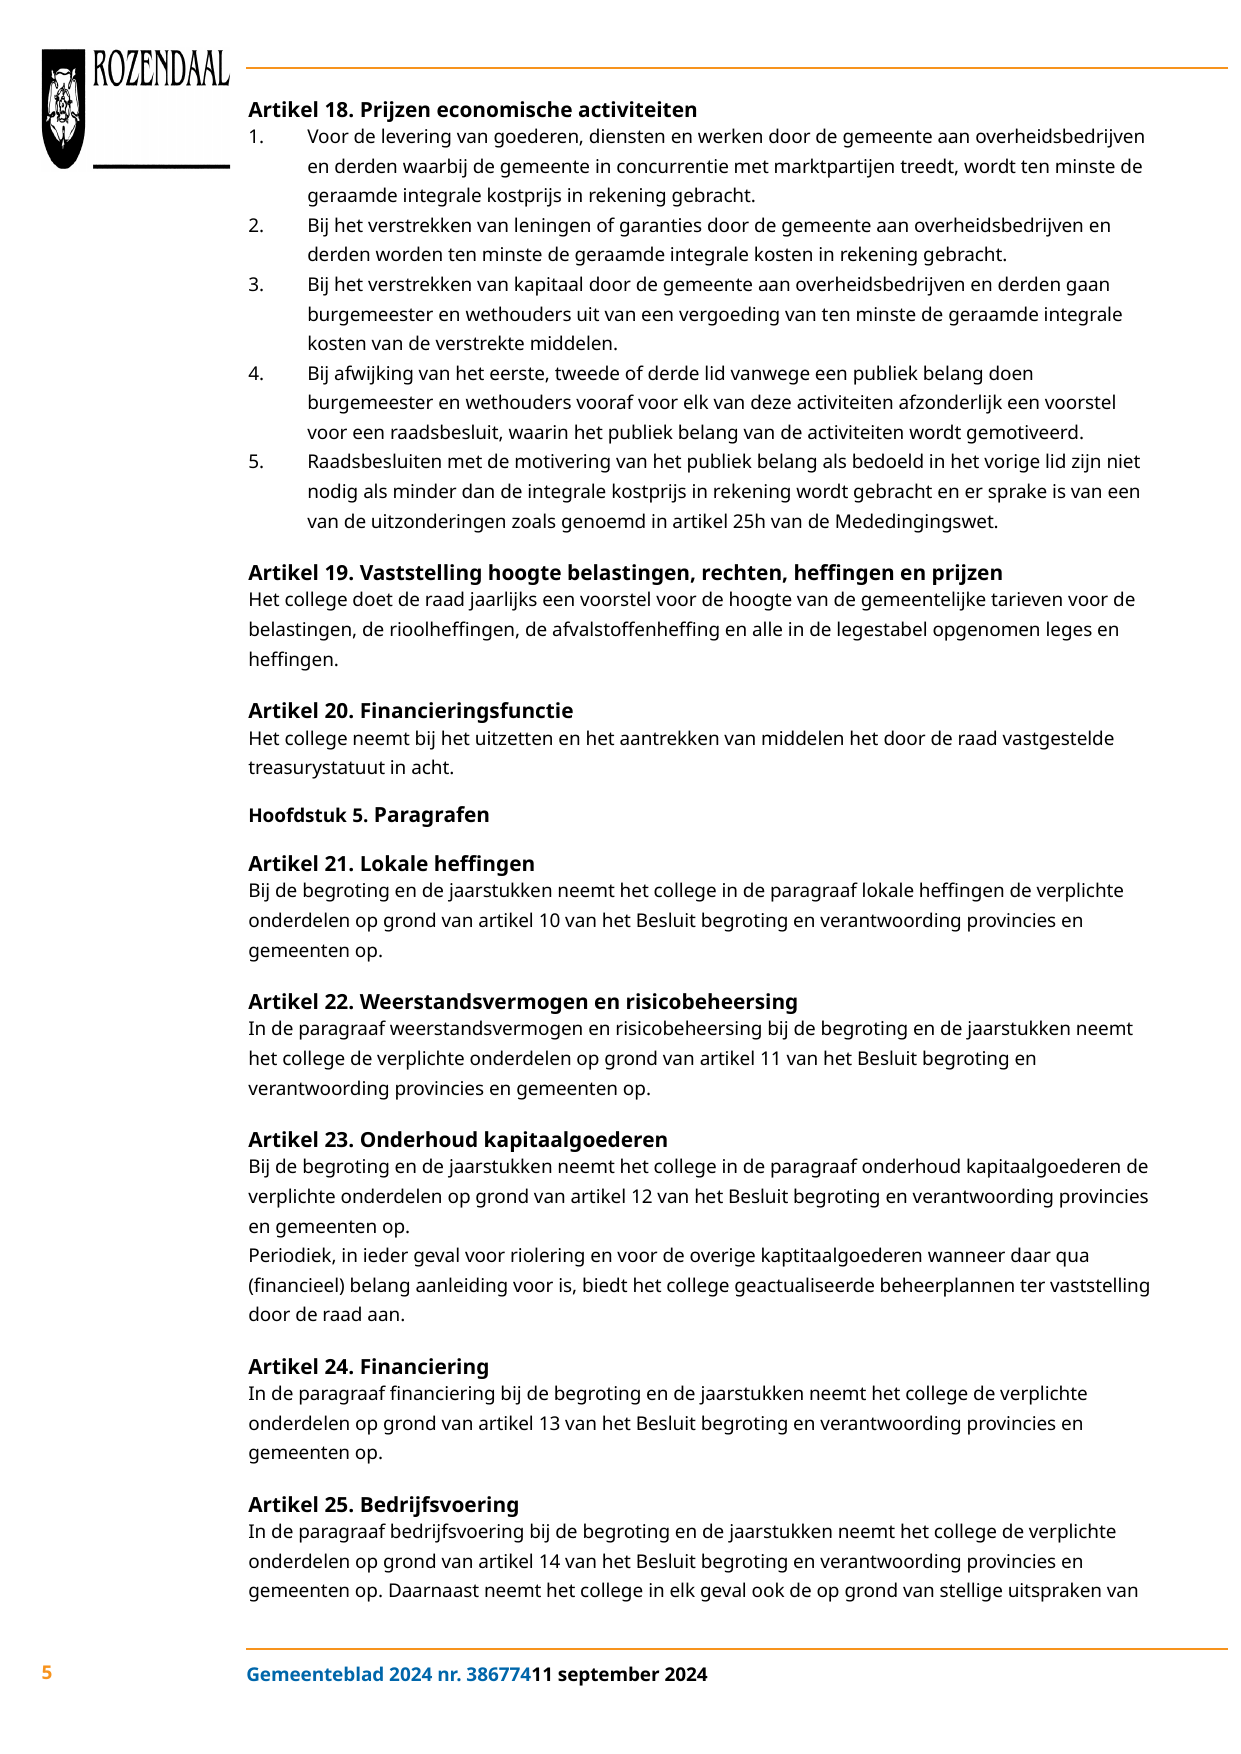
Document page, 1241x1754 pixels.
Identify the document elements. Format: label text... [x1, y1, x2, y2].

list Bij het verstrekken van leningen of garanties door de gemeente aan overheidsbedrijven en derden worden ten minste de geraamde integrale kosten in rekening gebracht. [248, 212, 1152, 267]
list Raadsbesluiten met de motivering van het publiek belang als bedoeld in het vorige lid zijn niet nodig als minder dan de integrale kostprijs in rekening wordt gebracht en er sprake is van een van de uitzonderingen zoals genoemd in artikel 25h van de Mededingingswet. [248, 449, 1152, 533]
text Hoofdstuk 5. Paragrafen [248, 800, 1152, 828]
text In de paragraaf bedrijfsvoering bij de begroting en de jaarstukken neemt het college de verplichte onderdelen op grond van artikel 14 van het Besluit begroting en verantwoording provincies en gemeenten op. Daarnaast neemt het college in elk geval ook de op grond van stellige uitspraken van [248, 1518, 1152, 1603]
text Periodiek, in ieder geval voor riolering en voor de overige kaptitaalgoederen wanneer daar qua (financieel) belang aanleiding voor is, biedt het college geactualiseerde beheerplannen ter vaststelling door de raad aan. [248, 1242, 1152, 1327]
text Artikel 22. Weerstandsvermogen en risicobeheersing [248, 987, 1152, 1016]
text Het college neemt bij het uitzetten en het aantrekken van middelen het door de raad vastgestelde treasurystatuut in acht. [248, 725, 1152, 780]
list Voor de levering van goederen, diensten en werken door de gemeente aan overheidsbedrijven en derden waarbij de gemeente in concurrentie met marktpartijen treedt, wordt ten minste de geraamde integrale kostprijs in rekening gebracht. [248, 123, 1152, 208]
list Bij afwijking van het eerste, tweede of derde lid vanwege een publiek belang doen burgemeester en wethouders vooraf voor elk van deze activiteiten afzonderlijk een voorstel voor een raadsbesluit, waarin het publiek belang van de activiteiten wordt gemotiveerd. [248, 360, 1152, 445]
text Bij de begroting en de jaarstukken neemt het college in de paragraaf onderhoud kapitaalgoederen de verplichte onderdelen op grond van artikel 12 van het Besluit begroting en verantwoording provincies en gemeenten op. [248, 1154, 1152, 1238]
text Artikel 19. Vaststelling hoogte belastingen, rechten, heffingen en prijzen [248, 558, 1152, 587]
list Bij het verstrekken van kapitaal door de gemeente aan overheidsbedrijven en derden gaan burgemeester en wethouders uit van een vergoeding van ten minste de geraamde integrale kosten van de verstrekte middelen. [248, 271, 1152, 356]
text Artikel 21. Lokale heffingen [248, 849, 1152, 878]
text Artikel 25. Bedrijfsvoering [248, 1490, 1152, 1518]
text Artikel 20. Financieringsfunctie [248, 696, 1152, 725]
text Het college doet de raad jaarlijks een voorstel voor de hoogte van de gemeentelijke tarieven voor de belastingen, de rioolheffingen, de afvalstoffenheffing en alle in de legestabel opgenomen leges en heffingen. [248, 587, 1152, 672]
text In de paragraaf weerstandsvermogen en risicobeheersing bij de begroting en de jaarstukken neemt het college de verplichte onderdelen op grond van artikel 11 van het Besluit begroting en verantwoording provincies en gemeenten op. [248, 1016, 1152, 1101]
picture [41, 47, 231, 172]
text Artikel 23. Onderhoud kapitaalgoederen [248, 1125, 1152, 1154]
text Artikel 24. Financiering [248, 1352, 1152, 1380]
text Artikel 18. Prijzen economische activiteiten [248, 95, 1152, 123]
text In de paragraaf financiering bij de begroting en de jaarstukken neemt het college de verplichte onderdelen op grond van artikel 13 van het Besluit begroting en verantwoording provincies en gemeenten op. [248, 1380, 1152, 1465]
text Bij de begroting en de jaarstukken neemt het college in de paragraaf lokale heffingen de verplichte onderdelen op grond van artikel 10 van het Besluit begroting en verantwoording provincies en gemeenten op. [248, 878, 1152, 962]
